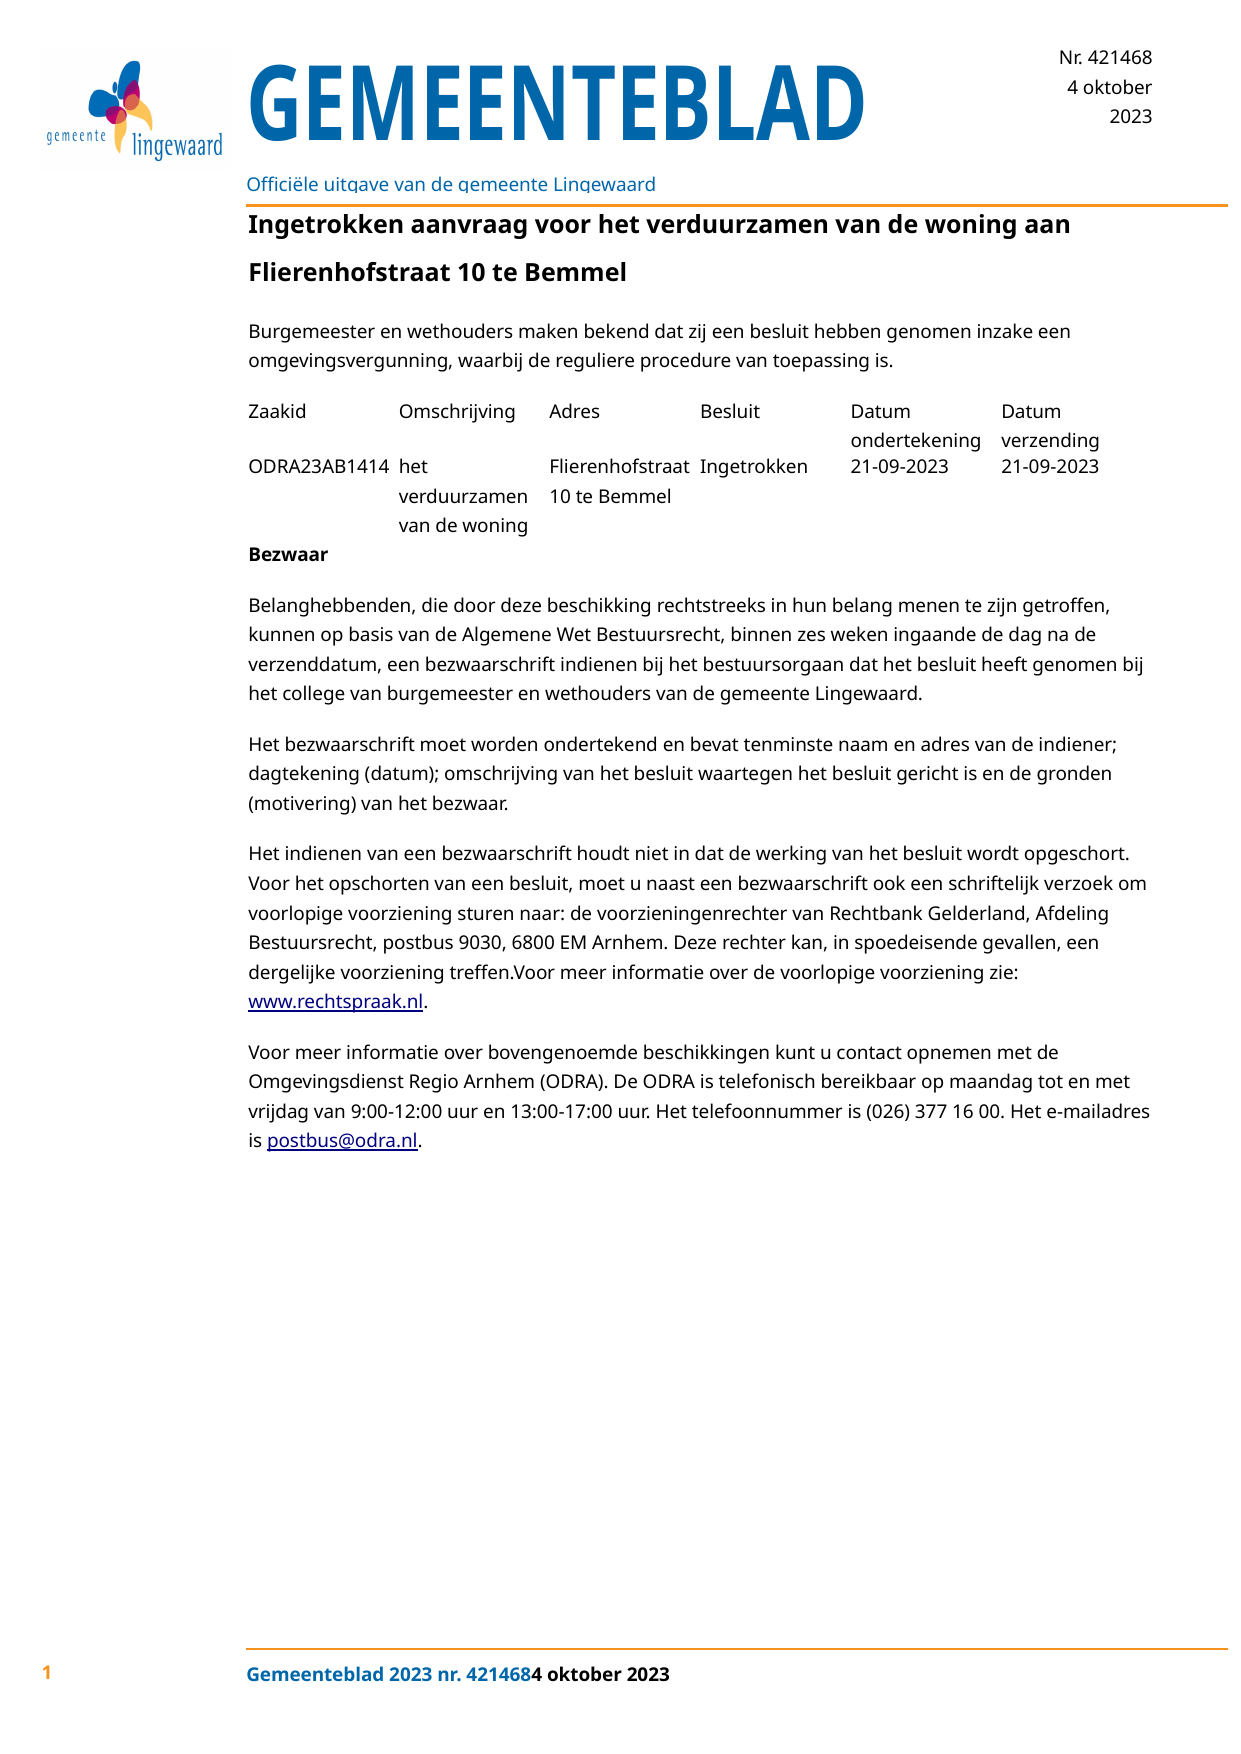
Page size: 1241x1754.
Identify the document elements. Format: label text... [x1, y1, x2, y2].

table_cell Ingetrokken [700, 453, 850, 538]
table_header Omschrijving [399, 398, 549, 453]
table_cell 21-09-2023 [850, 453, 1001, 538]
table_cell het verduurzamen van de woning [399, 453, 549, 538]
table_cell ODRA23AB1414 [248, 453, 398, 538]
text Het indienen van een bezwaarschrift houdt niet in dat de werking van het besluit wordt opgeschort. Voor het opschorten van een besluit, moet u naast een bezwaarschrift ook een schriftelijk verzoek om voorlopige voorziening sturen naar: de voorzieningenrechter van Rechtbank Gelderland, Afdeling Bestuursrecht, postbus 9030, 6800 EM Arnhem. Deze rechter kan, in spoedeisende gevallen, een dergelijke voorziening treffen.Voor meer informatie over de voorlopige voorziening zie: www.rechtspraak.nl. [248, 841, 1152, 1014]
text Voor meer informatie over bovengenoemde beschikkingen kunt u contact opnemen met de Omgevingsdienst Regio Arnhem (ODRA). De ODRA is telefonisch bereikbaar op maandag tot en met vrijdag van 9:00-12:00 uur en 13:00-17:00 uur. Het telefoonnummer is (026) 377 16 00. Het e-mailadres is postbus@odra.nl. [248, 1039, 1152, 1153]
text Bezwaar [248, 541, 1152, 567]
table_cell Flierenhofstraat 10 te Bemmel [549, 453, 700, 538]
table_header Adres [549, 398, 700, 453]
table_header Zaakid [248, 398, 398, 453]
text Burgemeester en wethouders maken bekend dat zij een besluit hebben genomen inzake een omgevingsvergunning, waarbij de reguliere procedure van toepassing is. [248, 318, 1152, 373]
table_cell 21-09-2023 [1001, 453, 1152, 538]
text Ingetrokken aanvraag voor het verduurzamen van de woning aan Flierenhofstraat 10 te Bemmel [248, 207, 1152, 288]
picture [41, 47, 231, 172]
text Belanghebbenden, die door deze beschikking rechtstreeks in hun belang menen te zijn getroffen, kunnen op basis van de Algemene Wet Bestuursrecht, binnen zes weken ingaande de dag na de verzenddatum, een bezwaarschrift indienen bij het bestuursorgaan dat het besluit heeft genomen bij het college van burgemeester en wethouders van de gemeente Lingewaard. [248, 592, 1152, 706]
table_header Datum ondertekening [850, 398, 1001, 453]
table_header Datum verzending [1001, 398, 1152, 453]
table_header Besluit [700, 398, 850, 453]
text Het bezwaarschrift moet worden ondertekend en bevat tenminste naam en adres van de indiener; dagtekening (datum); omschrijving van het besluit waartegen het besluit gericht is en de gronden (motivering) van het bezwaar. [248, 731, 1152, 816]
